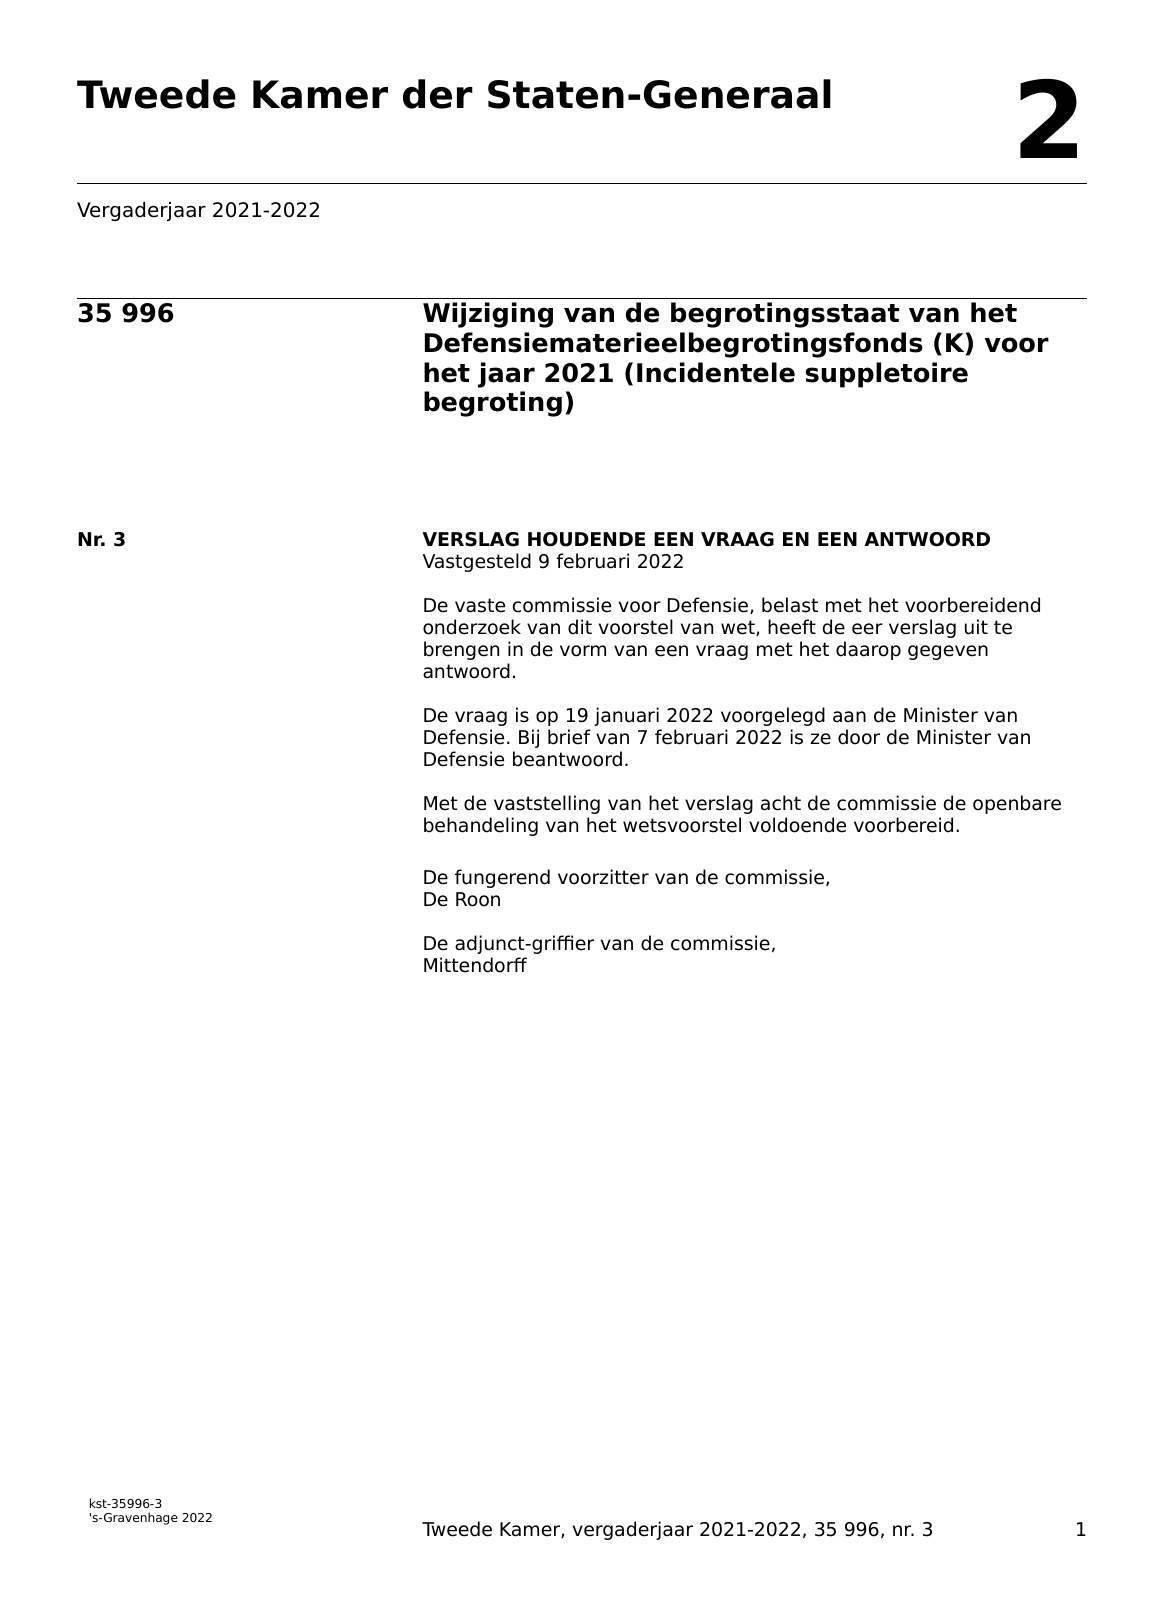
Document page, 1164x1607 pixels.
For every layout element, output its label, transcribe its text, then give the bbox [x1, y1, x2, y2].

text De vraag is op 19 januari 2022 voorgelegd aan de Minister van Defensie. Bij brief van 7 februari 2022 is ze door de Minister van Defensie beantwoord. [422, 705, 1087, 771]
subtitle Nr. 3 VERSLAG HOUDENDE EEN VRAAG EN EEN ANTWOORD [77, 529, 1087, 551]
subtitle 35 996 Wijziging van de begrotingsstaat van het Defensiematerieelbegrotingsfonds (K) voor het jaar 2021 (Incidentele suppletoire begroting) [77, 299, 1087, 418]
text De fungerend voorzitter van de commissie, De Roon [422, 867, 1087, 911]
table_header Tweede Kamer der Staten-Generaal [77, 59, 886, 183]
text De vaste commissie voor Defensie, belast met het voorbereidend onderzoek van dit voorstel van wet, heeft de eer verslag uit te brengen in de vorm van een vraag met het daarop gegeven antwoord. [422, 595, 1087, 683]
table_header 2 [886, 59, 1087, 183]
text 's-Gravenhage 2022 [88, 1511, 323, 1525]
table_cell Vergaderjaar 2021-2022 [77, 184, 1087, 298]
text Met de vaststelling van het verslag acht de commissie de openbare behandeling van het wetsvoorstel voldoende voorbereid. [422, 793, 1087, 837]
text kst-35996-3 [88, 1497, 323, 1511]
text De adjunct-griffier van de commissie, Mittendorff [422, 933, 1087, 977]
text Vastgesteld 9 februari 2022 [422, 551, 1087, 573]
